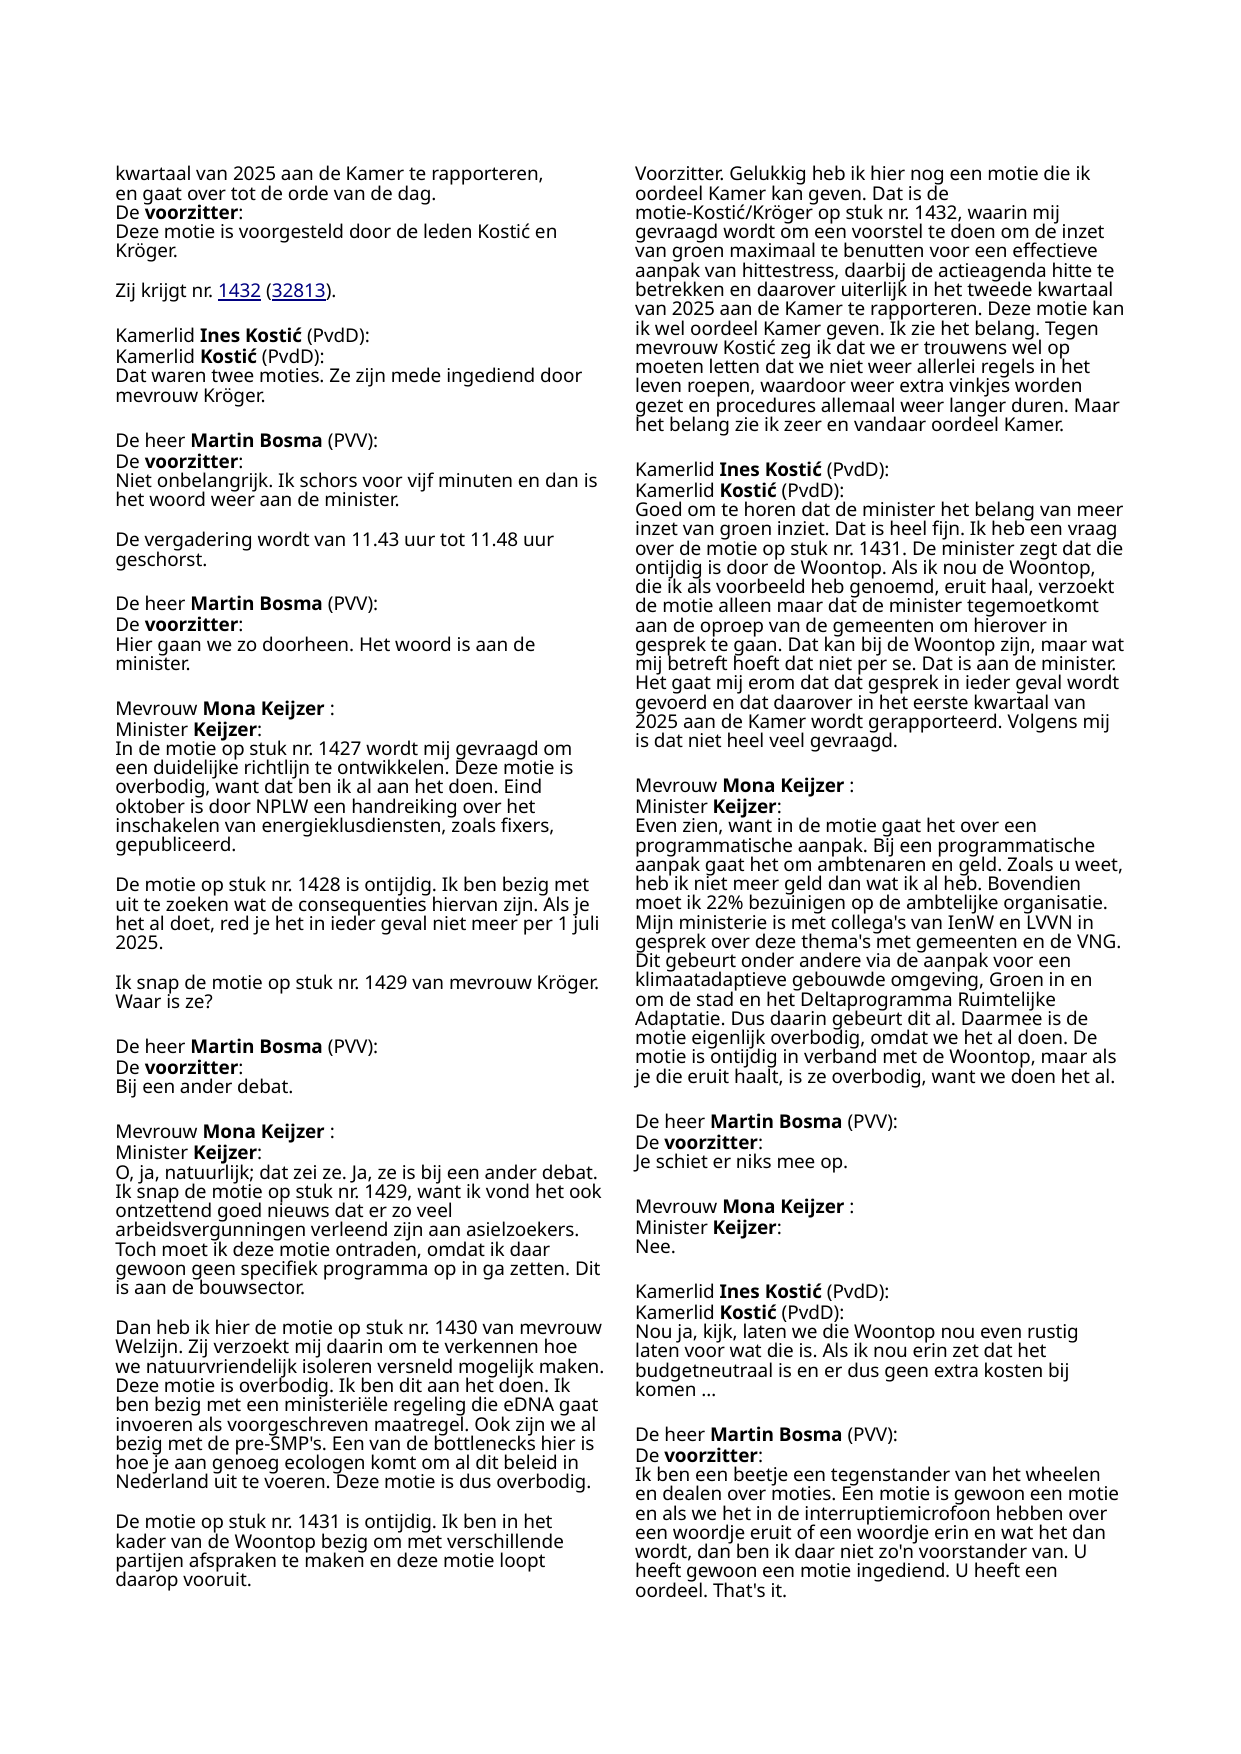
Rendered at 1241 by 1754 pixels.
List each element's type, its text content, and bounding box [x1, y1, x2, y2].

text Mevrouw Mona Keijzer : [115, 695, 605, 721]
text Minister Keijzer: [115, 721, 605, 740]
text De heer Martin Bosma (PVV): [115, 427, 605, 453]
text Even zien, want in de motie gaat het over een programmatische aanpak. Bij een programmatische aanpak gaat het om ambtenaren en geld. Zoals u weet, heb ik niet meer geld dan wat ik al heb. Bovendien moet ik 22% bezuinigen op de ambtelijke organisatie. Mijn ministerie is met collega's van IenW en LVVN in gesprek over deze thema's met gemeenten en de VNG. Dit gebeurt onder andere via de aanpak voor een klimaatadaptieve gebouwde omgeving, Groen in en om de stad en het Deltaprogramma Ruimtelijke Adaptatie. Dus daarin gebeurt dit al. Daarmee is de motie eigenlijk overbodig, omdat we het al doen. De motie is ontijdig in verband met de Woontop, maar als je die eruit haalt, is ze overbodig, want we doen het al. [635, 817, 1125, 1087]
text Nee. [635, 1238, 1125, 1257]
text Ik snap de motie op stuk nr. 1429 van mevrouw Kröger. Waar is ze? [115, 974, 605, 1013]
text Minister Keijzer: [635, 1219, 1125, 1238]
text De heer Martin Bosma (PVV): [115, 591, 605, 616]
text Dan heb ik hier de motie op stuk nr. 1430 van mevrouw Welzijn. Zij verzoekt mij daarin om te verkennen hoe we natuurvriendelijk isoleren versneld mogelijk maken. Deze motie is overbodig. Ik ben dit aan het doen. Ik ben bezig met een ministeriële regeling die eDNA gaat invoeren als voorgeschreven maatregel. Ook zijn we al bezig met de pre-SMP's. Een van de bottlenecks hier is hoe je aan genoeg ecologen komt om al dit beleid in Nederland uit te voeren. Deze motie is dus overbodig. [115, 1319, 605, 1493]
text De voorzitter: [115, 616, 605, 636]
text en gaat over tot de orde van de dag. [115, 184, 605, 204]
text Je schiet er niks mee op. [635, 1153, 1125, 1172]
text De voorzitter: [115, 453, 605, 472]
text De voorzitter: [635, 1447, 1125, 1466]
text In de motie op stuk nr. 1427 wordt mij gevraagd om een duidelijke richtlijn te ontwikkelen. Deze motie is overbodig, want dat ben ik al aan het doen. Eind oktober is door NPLW een handreiking over het inschakelen van energieklusdiensten, zoals fixers, gepubliceerd. [115, 740, 605, 856]
text Kamerlid Kostić (PvdD): [635, 1304, 1125, 1323]
text Kamerlid Ines Kostić (PvdD): [115, 322, 605, 348]
text De heer Martin Bosma (PVV): [635, 1421, 1125, 1447]
text De voorzitter: [115, 204, 605, 223]
text O, ja, natuurlijk; dat zei ze. Ja, ze is bij een ander debat. Ik snap de motie op stuk nr. 1429, want ik vond het ook ontzettend goed nieuws dat er zo veel arbeidsvergunningen verleend zijn aan asielzoekers. Toch moet ik deze motie ontraden, omdat ik daar gewoon geen specifiek programma op in ga zetten. Dit is aan de bouwsector. [115, 1164, 605, 1298]
text kwartaal van 2025 aan de Kamer te rapporteren, [115, 165, 605, 184]
text Niet onbelangrijk. Ik schors voor vijf minuten en dan is het woord weer aan de minister. [115, 472, 605, 510]
text Dat waren twee moties. Ze zijn mede ingediend door mevrouw Kröger. [115, 367, 605, 406]
text De motie op stuk nr. 1431 is ontijdig. Ik ben in het kader van de Woontop bezig om met verschillende partijen afspraken te maken en deze motie loopt daarop vooruit. [115, 1513, 605, 1591]
text Minister Keijzer: [115, 1144, 605, 1164]
text Kamerlid Kostić (PvdD): [115, 348, 605, 367]
text Zij krijgt nr. 1432 (32813). [115, 282, 605, 302]
text Mevrouw Mona Keijzer : [115, 1119, 605, 1144]
text Mevrouw Mona Keijzer : [635, 772, 1125, 798]
text Minister Keijzer: [635, 798, 1125, 817]
text Hier gaan we zo doorheen. Het woord is aan de minister. [115, 636, 605, 674]
text De heer Martin Bosma (PVV): [115, 1033, 605, 1059]
text Kamerlid Kostić (PvdD): [635, 482, 1125, 501]
text Mevrouw Mona Keijzer : [635, 1193, 1125, 1219]
text De motie op stuk nr. 1428 is ontijdig. Ik ben bezig met uit te zoeken wat de consequenties hiervan zijn. Als je het al doet, red je het in ieder geval niet meer per 1 juli 2025. [115, 876, 605, 953]
text Goed om te horen dat de minister het belang van meer inzet van groen inziet. Dat is heel fijn. Ik heb een vraag over de motie op stuk nr. 1431. De minister zegt dat die ontijdig is door de Woontop. Als ik nou de Woontop, die ik als voorbeeld heb genoemd, eruit haal, verzoekt de motie alleen maar dat de minister tegemoetkomt aan de oproep van de gemeenten om hierover in gesprek te gaan. Dat kan bij de Woontop zijn, maar wat mij betreft hoeft dat niet per se. Dat is aan de minister. Het gaat mij erom dat dat gesprek in ieder geval wordt gevoerd en dat daarover in het eerste kwartaal van 2025 aan de Kamer wordt gerapporteerd. Volgens mij is dat niet heel veel gevraagd. [635, 501, 1125, 751]
text De voorzitter: [635, 1134, 1125, 1153]
text Ik ben een beetje een tegenstander van het wheelen en dealen over moties. Een motie is gewoon een motie en als we het in de interruptiemicrofoon hebben over een woordje eruit of een woordje erin en wat het dan wordt, dan ben ik daar niet zo'n voorstander van. U heeft gewoon een motie ingediend. U heeft een oordeel. That's it. [635, 1466, 1125, 1601]
text Kamerlid Ines Kostić (PvdD): [635, 456, 1125, 482]
text Bij een ander debat. [115, 1078, 605, 1098]
text De voorzitter: [115, 1059, 605, 1078]
text Voorzitter. Gelukkig heb ik hier nog een motie die ik oordeel Kamer kan geven. Dat is de motie-Kostić/Kröger op stuk nr. 1432, waarin mij gevraagd wordt om een voorstel te doen om de inzet van groen maximaal te benutten voor een effectieve aanpak van hittestress, daarbij de actieagenda hitte te betrekken en daarover uiterlijk in het tweede kwartaal van 2025 aan de Kamer te rapporteren. Deze motie kan ik wel oordeel Kamer geven. Ik zie het belang. Tegen mevrouw Kostić zeg ik dat we er trouwens wel op moeten letten dat we niet weer allerlei regels in het leven roepen, waardoor weer extra vinkjes worden gezet en procedures allemaal weer langer duren. Maar het belang zie ik zeer en vandaar oordeel Kamer. [635, 165, 1125, 435]
text Nou ja, kijk, laten we die Woontop nou even rustig laten voor wat die is. Als ik nou erin zet dat het budgetneutraal is en er dus geen extra kosten bij komen … [635, 1323, 1125, 1400]
text Kamerlid Ines Kostić (PvdD): [635, 1278, 1125, 1304]
text De vergadering wordt van 11.43 uur tot 11.48 uur geschorst. [115, 531, 605, 570]
text De heer Martin Bosma (PVV): [635, 1108, 1125, 1134]
text Deze motie is voorgesteld door de leden Kostić en Kröger. [115, 223, 605, 262]
